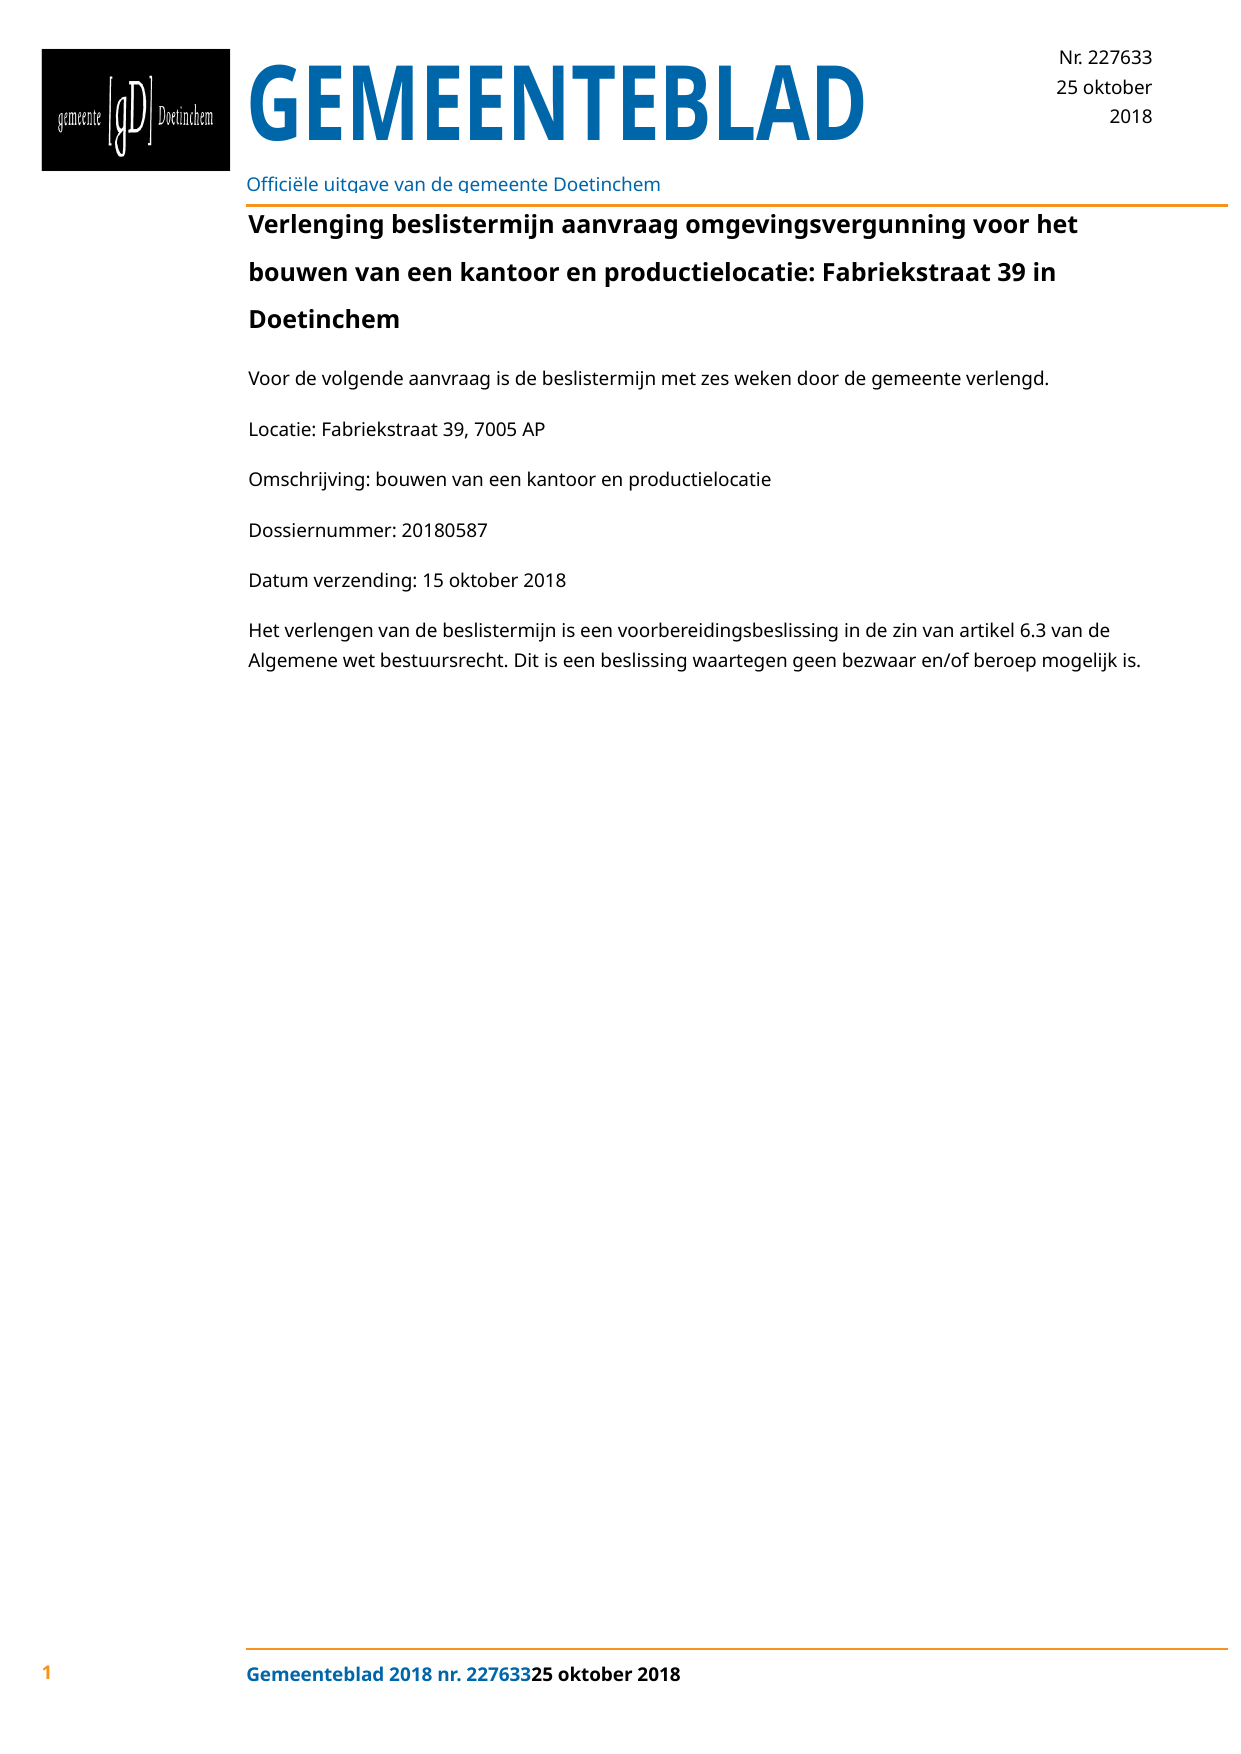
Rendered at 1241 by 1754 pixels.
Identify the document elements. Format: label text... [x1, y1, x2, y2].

text Dossiernummer: 20180587 [248, 517, 1152, 542]
text Het verlengen van de beslistermijn is een voorbereidingsbeslissing in de zin van artikel 6.3 van de Algemene wet bestuursrecht. Dit is een beslissing waartegen geen bezwaar en/of beroep mogelijk is. [248, 618, 1152, 673]
picture [41, 47, 231, 172]
text Omschrijving: bouwen van een kantoor en productielocatie [248, 466, 1152, 492]
text Verlenging beslistermijn aanvraag omgevingsvergunning voor het bouwen van een kantoor en productielocatie: Fabriekstraat 39 in Doetinchem [248, 207, 1152, 336]
text Locatie: Fabriekstraat 39, 7005 AP [248, 416, 1152, 442]
text Voor de volgende aanvraag is de beslistermijn met zes weken door de gemeente verlengd. [248, 366, 1152, 391]
text Datum verzending: 15 oktober 2018 [248, 567, 1152, 593]
